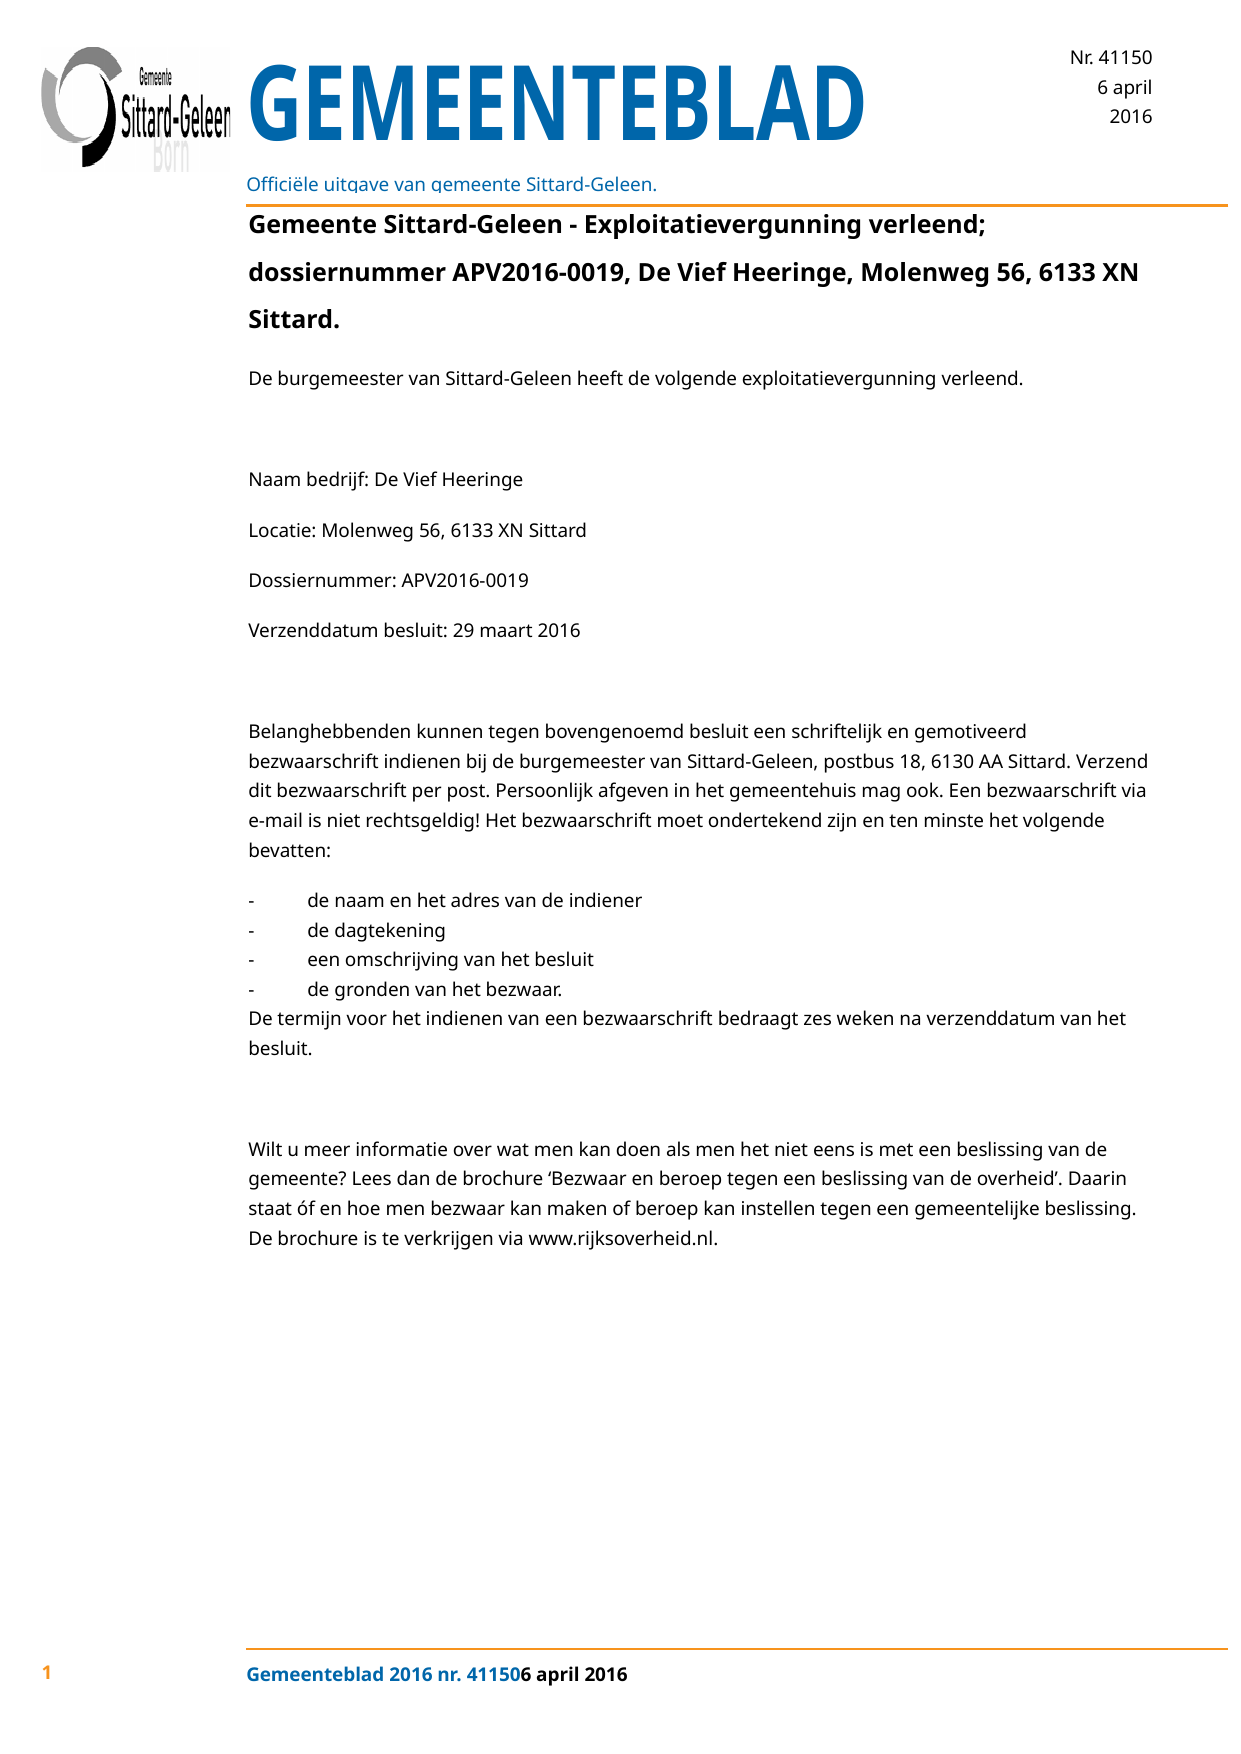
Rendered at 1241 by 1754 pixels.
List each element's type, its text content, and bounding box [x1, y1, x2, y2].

text Belanghebbenden kunnen tegen bovengenoemd besluit een schriftelijk en gemotiveerd bezwaarschrift indienen bij de burgemeester van Sittard-Geleen, postbus 18, 6130 AA Sittard. Verzend dit bezwaarschrift per post. Persoonlijk afgeven in het gemeentehuis mag ook. Een bezwaarschrift via e-mail is niet rechtsgeldig! Het bezwaarschrift moet ondertekend zijn en ten minste het volgende bevatten: [248, 718, 1152, 862]
list een omschrijving van het besluit [248, 946, 1152, 972]
list de gronden van het bezwaar. [248, 976, 1152, 1002]
text Verzenddatum besluit: 29 maart 2016 [248, 618, 1152, 643]
list de naam en het adres van de indiener [248, 887, 1152, 913]
list de dagtekening [248, 917, 1152, 942]
picture [41, 47, 231, 172]
text Locatie: Molenweg 56, 6133 XN Sittard [248, 517, 1152, 542]
text Gemeente Sittard-Geleen - Exploitatievergunning verleend; dossiernummer APV2016-0019, De Vief Heeringe, Molenweg 56, 6133 XN Sittard. [248, 207, 1152, 336]
text Naam bedrijf: De Vief Heeringe [248, 466, 1152, 492]
text Dossiernummer: APV2016-0019 [248, 567, 1152, 593]
text Wilt u meer informatie over wat men kan doen als men het niet eens is met een beslissing van de gemeente? Lees dan de brochure ‘Bezwaar en beroep tegen een beslissing van de overheid’. Daarin staat óf en hoe men bezwaar kan maken of beroep kan instellen tegen een gemeentelijke beslissing. De brochure is te verkrijgen via www.rijksoverheid.nl. [248, 1136, 1152, 1250]
text De termijn voor het indienen van een bezwaarschrift bedraagt zes weken na verzenddatum van het besluit. [248, 1006, 1152, 1061]
text De burgemeester van Sittard-Geleen heeft de volgende exploitatievergunning verleend. [248, 366, 1152, 391]
